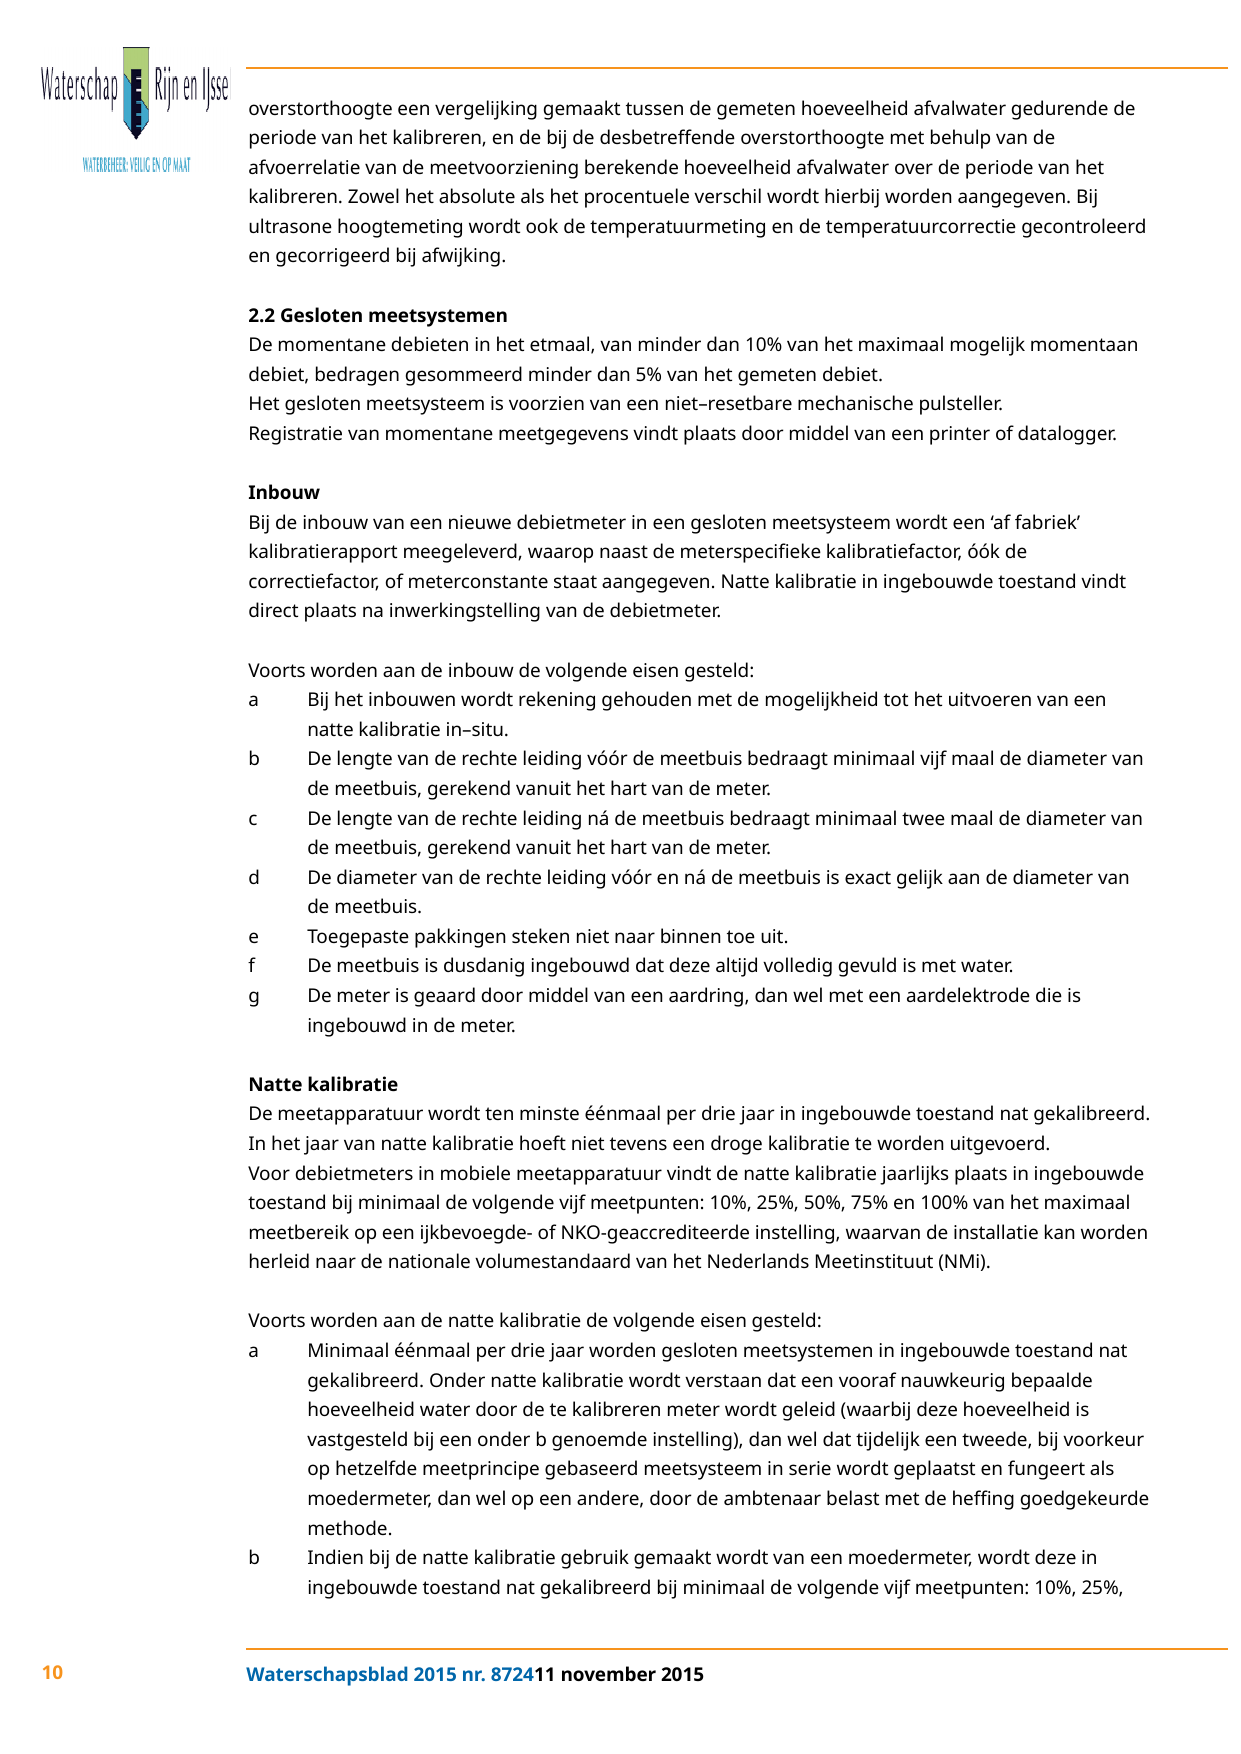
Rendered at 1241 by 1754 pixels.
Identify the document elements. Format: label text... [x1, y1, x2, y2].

text Registratie van momentane meetgegevens vindt plaats door middel van een printer of datalogger. [248, 420, 1152, 446]
picture [41, 47, 231, 172]
list De meter is geaard door middel van een aardring, dan wel met een aardelektrode die is ingebouwd in de meter. [248, 982, 1152, 1038]
list De diameter van de rechte leiding vóór en ná de meetbuis is exact gelijk aan de diameter van de meetbuis. [248, 864, 1152, 919]
text De meetapparatuur wordt ten minste éénmaal per drie jaar in ingebouwde toestand nat gekalibreerd. In het jaar van natte kalibratie hoeft niet tevens een droge kalibratie te worden uitgevoerd. [248, 1101, 1152, 1156]
list Toegepaste pakkingen steken niet naar binnen toe uit. [248, 923, 1152, 949]
text Bij de inbouw van een nieuwe debietmeter in een gesloten meetsysteem wordt een ‘af fabriek’ kalibratierapport meegeleverd, waarop naast de meterspecifieke kalibratiefactor, óók de correctiefactor, of meterconstante staat aangegeven. Natte kalibratie in ingebouwde toestand vindt direct plaats na inwerkingstelling van de debietmeter. [248, 509, 1152, 623]
text overstorthoogte een vergelijking gemaakt tussen de gemeten hoeveelheid afvalwater gedurende de periode van het kalibreren, en de bij de desbetreffende overstorthoogte met behulp van de afvoerrelatie van de meetvoorziening berekende hoeveelheid afvalwater over de periode van het kalibreren. Zowel het absolute als het procentuele verschil wordt hierbij worden aangegeven. Bij ultrasone hoogtemeting wordt ook de temperatuurmeting en de temperatuurcorrectie gecontroleerd en gecorrigeerd bij afwijking. [248, 95, 1152, 268]
list De lengte van de rechte leiding vóór de meetbuis bedraagt minimaal vijf maal de diameter van de meetbuis, gerekend vanuit het hart van de meter. [248, 746, 1152, 801]
text De momentane debieten in het etmaal, van minder dan 10% van het maximaal mogelijk momentaan debiet, bedragen gesommeerd minder dan 5% van het gemeten debiet. [248, 331, 1152, 387]
text Natte kalibratie [248, 1071, 1152, 1097]
text Inbouw [248, 479, 1152, 505]
text Voor debietmeters in mobiele meetapparatuur vindt de natte kalibratie jaarlijks plaats in ingebouwde toestand bij minimaal de volgende vijf meetpunten: 10%, 25%, 50%, 75% en 100% van het maximaal meetbereik op een ijkbevoegde- of NKO-geaccrediteerde instelling, waarvan de installatie kan worden herleid naar de nationale volumestandaard van het Nederlands Meetinstituut (NMi). [248, 1160, 1152, 1274]
text Het gesloten meetsysteem is voorzien van een niet–resetbare mechanische pulsteller. [248, 391, 1152, 416]
text 2.2 Gesloten meetsystemen [248, 302, 1152, 328]
list Indien bij de natte kalibratie gebruik gemaakt wordt van een moedermeter, wordt deze in ingebouwde toestand nat gekalibreerd bij minimaal de volgende vijf meetpunten: 10%, 25%, [248, 1544, 1152, 1600]
list De lengte van de rechte leiding ná de meetbuis bedraagt minimaal twee maal de diameter van de meetbuis, gerekend vanuit het hart van de meter. [248, 805, 1152, 860]
text Voorts worden aan de natte kalibratie de volgende eisen gesteld: [248, 1308, 1152, 1333]
list Bij het inbouwen wordt rekening gehouden met de mogelijkheid tot het uitvoeren van een natte kalibratie in–situ. [248, 686, 1152, 742]
list Minimaal éénmaal per drie jaar worden gesloten meetsystemen in ingebouwde toestand nat gekalibreerd. Onder natte kalibratie wordt verstaan dat een vooraf nauwkeurig bepaalde hoeveelheid water door de te kalibreren meter wordt geleid (waarbij deze hoeveelheid is vastgesteld bij een onder b genoemde instelling), dan wel dat tijdelijk een tweede, bij voorkeur op hetzelfde meetprincipe gebaseerd meetsysteem in serie wordt geplaatst en fungeert als moedermeter, dan wel op een andere, door de ambtenaar belast met de heffing goedgekeurde methode. [248, 1337, 1152, 1541]
list De meetbuis is dusdanig ingebouwd dat deze altijd volledig gevuld is met water. [248, 953, 1152, 978]
text Voorts worden aan de inbouw de volgende eisen gesteld: [248, 657, 1152, 683]
